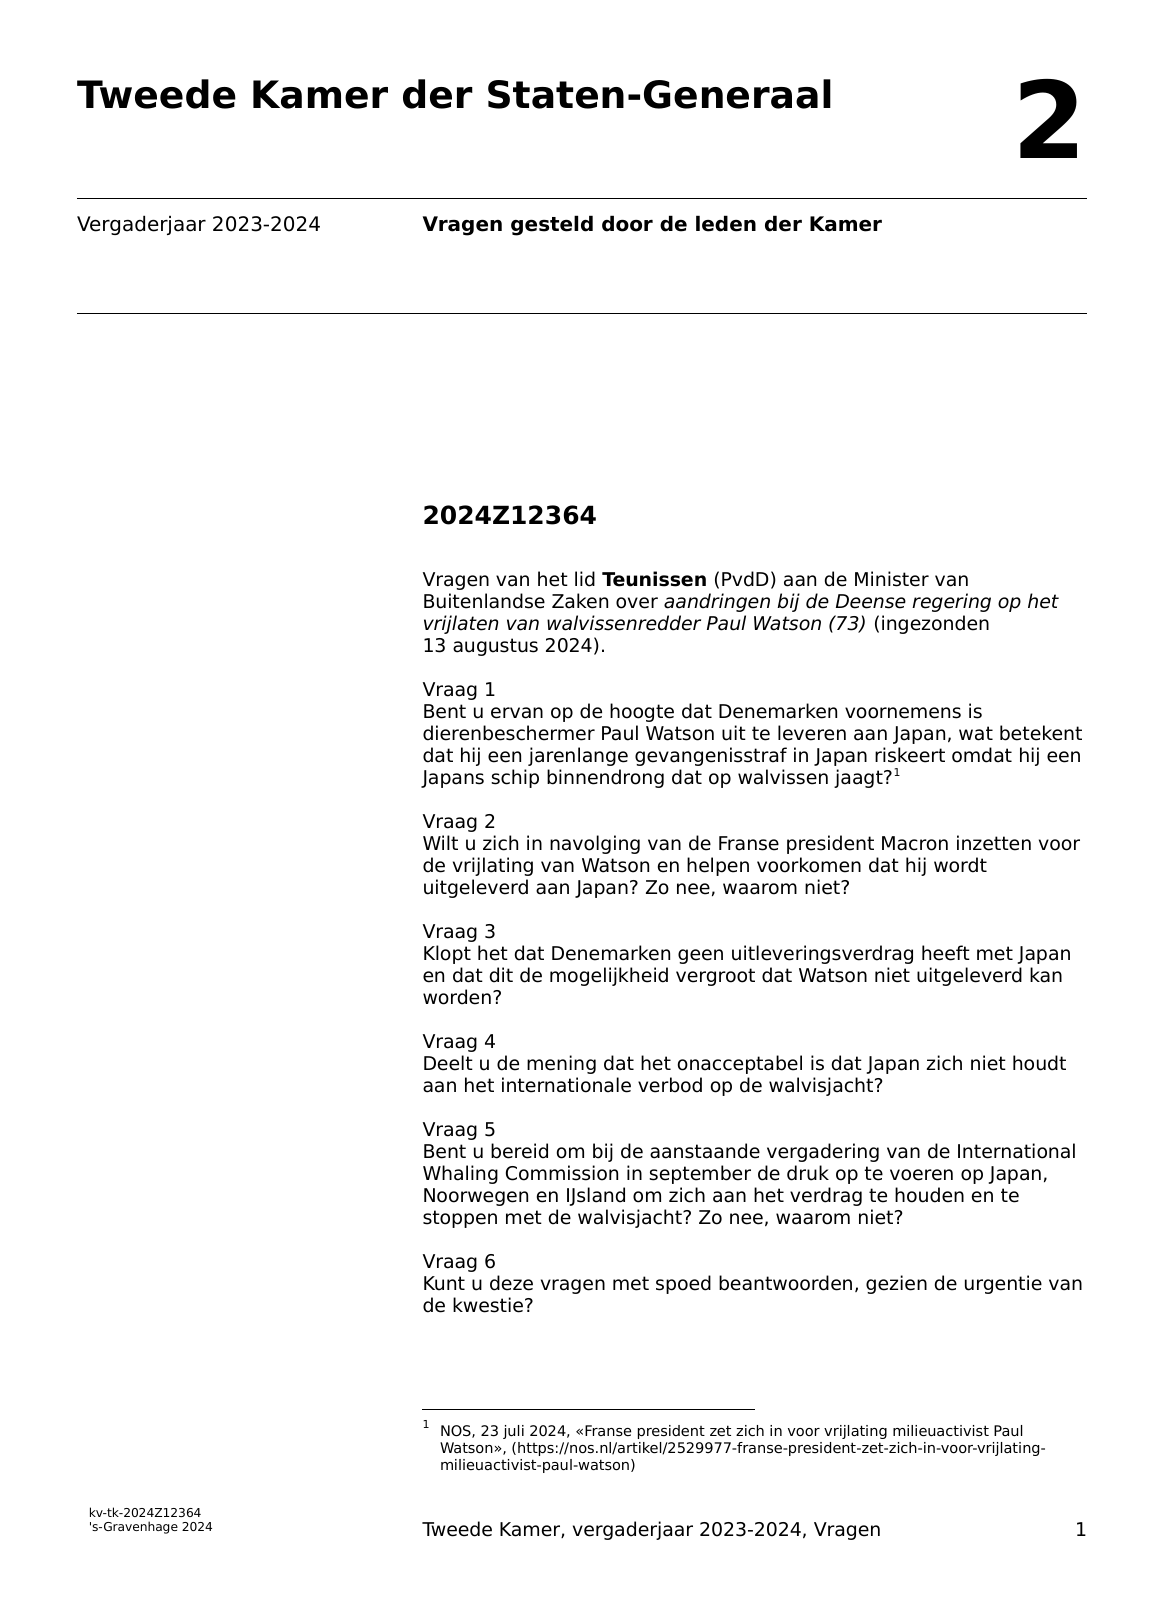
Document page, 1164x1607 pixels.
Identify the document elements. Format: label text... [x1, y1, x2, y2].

table_header 2 [886, 59, 1087, 198]
text Klopt het dat Denemarken geen uitleveringsverdrag heeft met Japan en dat dit de mogelijkheid vergroot dat Watson niet uitgeleverd kan worden? [422, 943, 1087, 1009]
text 2024Z12364 [422, 501, 1087, 531]
text Vraag 2 [422, 811, 1087, 833]
text 's-Gravenhage 2024 [88, 1520, 323, 1534]
text Bent u bereid om bij de aanstaande vergadering van de International Whaling Commission in september de druk op te voeren op Japan, Noorwegen en IJsland om zich aan het verdrag te houden en te stoppen met de walvisjacht? Zo nee, waarom niet? [422, 1141, 1087, 1229]
text Vragen van het lid Teunissen (PvdD) aan de Minister van Buitenlandse Zaken over aandringen bij de Deense regering op het vrijlaten van walvissenredder Paul Watson (73) (ingezonden 13 augustus 2024). [422, 569, 1087, 657]
text NOS, 23 juli 2024, «Franse president zet zich in voor vrijlating milieuactivist Paul Watson», (https://nos.nl/artikel/2529977-franse-president-zet-zich-in-voor-vrijlating-milieuactivist-paul-watson) [422, 1418, 1087, 1474]
table_header Tweede Kamer der Staten-Generaal [77, 59, 886, 198]
text Bent u ervan op de hoogte dat Denemarken voornemens is dierenbeschermer Paul Watson uit te leveren aan Japan, wat betekent dat hij een jarenlange gevangenisstraf in Japan riskeert omdat hij een Japans schip binnendrong dat op walvissen jaagt? [422, 701, 1087, 789]
text Wilt u zich in navolging van de Franse president Macron inzetten voor de vrijlating van Watson en helpen voorkomen dat hij wordt uitgeleverd aan Japan? Zo nee, waarom niet? [422, 833, 1087, 899]
text Kunt u deze vragen met spoed beantwoorden, gezien de urgentie van de kwestie? [422, 1273, 1087, 1317]
text kv-tk-2024Z12364 [88, 1506, 323, 1520]
text Vraag 5 [422, 1119, 1087, 1141]
table_cell Vergaderjaar 2023-2024 [77, 199, 422, 313]
text Vraag 6 [422, 1251, 1087, 1273]
text Vraag 3 [422, 921, 1087, 943]
table_cell Vragen gesteld door de leden der Kamer [422, 199, 1087, 313]
text Vraag 4 [422, 1031, 1087, 1053]
text Deelt u de mening dat het onacceptabel is dat Japan zich niet houdt aan het internationale verbod op de walvisjacht? [422, 1053, 1087, 1097]
text Vraag 1 [422, 679, 1087, 701]
